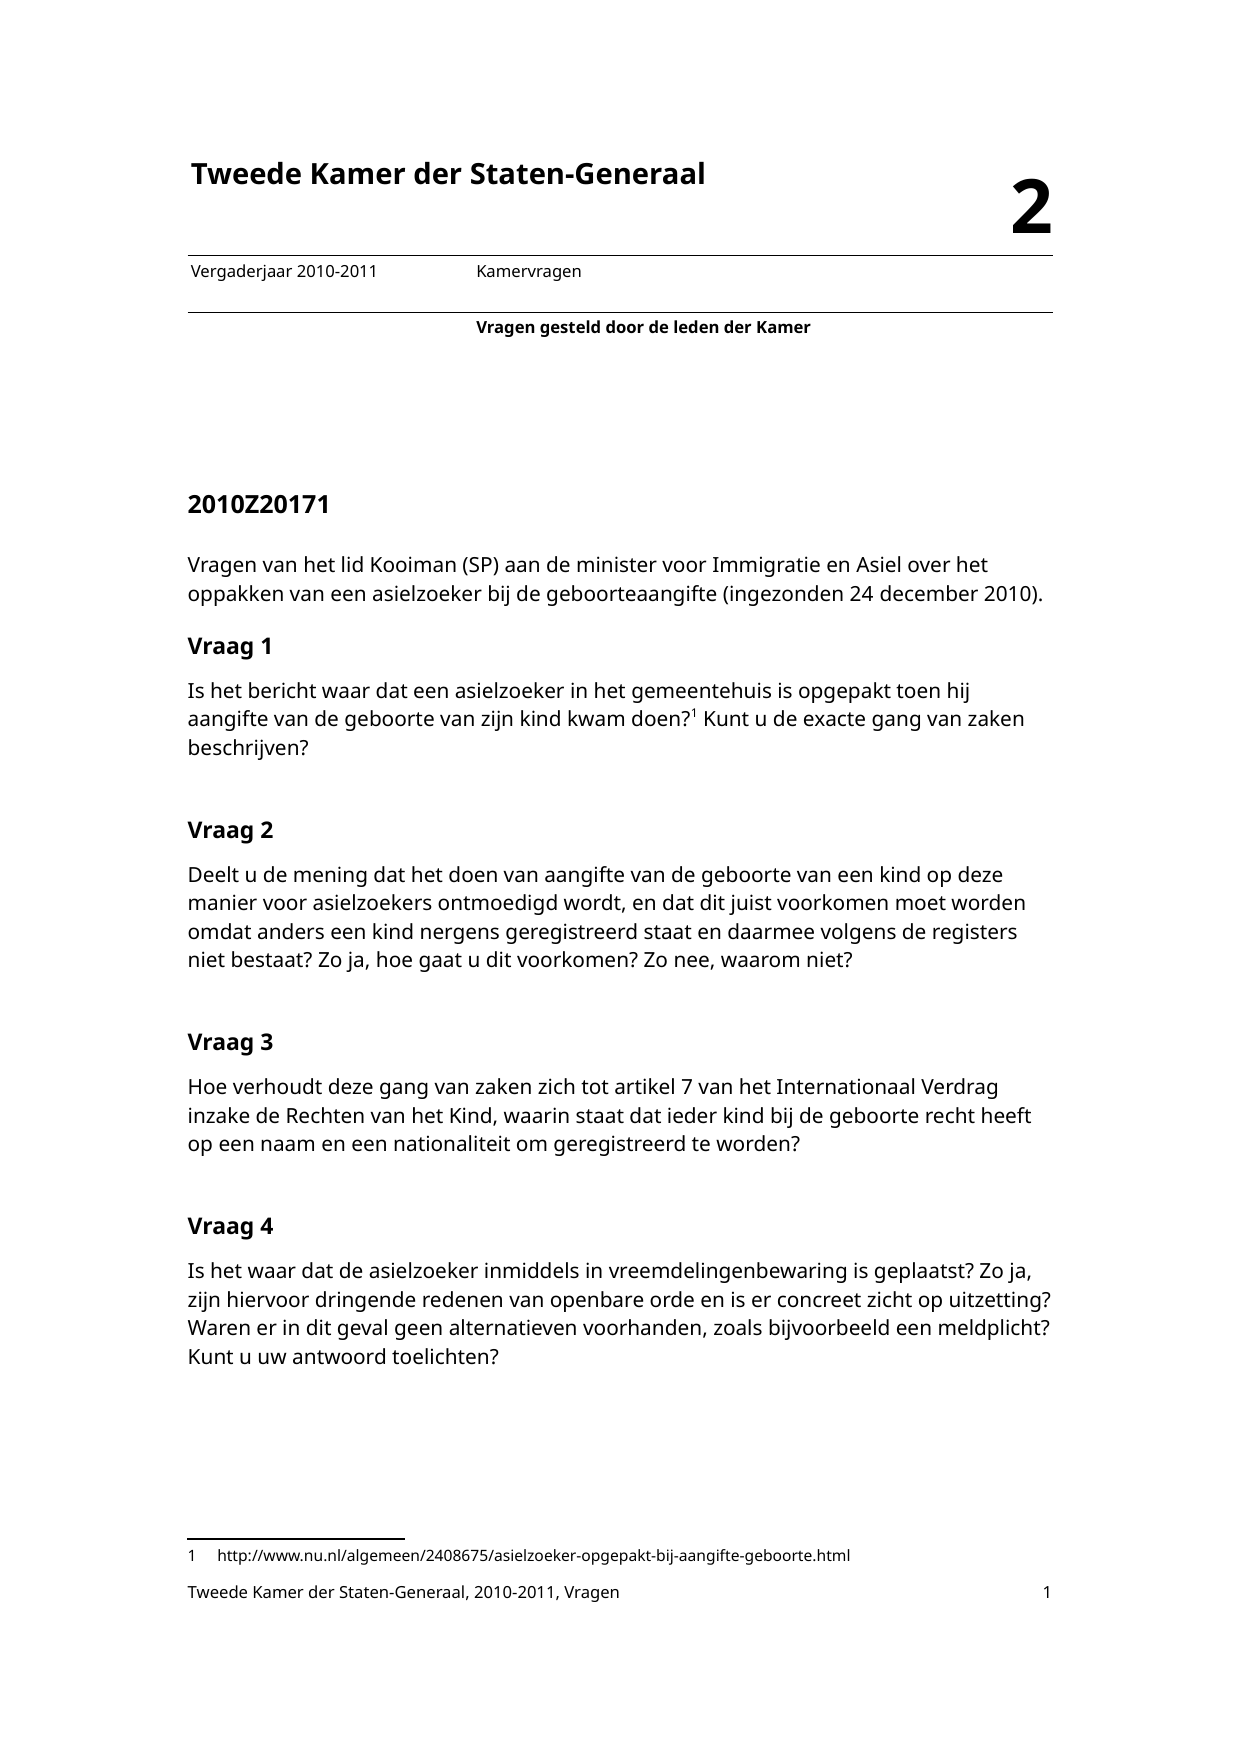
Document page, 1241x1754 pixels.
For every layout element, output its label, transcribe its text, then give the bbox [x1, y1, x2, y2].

subtitle Vraag 1 [187, 630, 1053, 661]
text Hoe verhoudt deze gang van zaken zich tot artikel 7 van het Internationaal Verdrag inzake de Rechten van het Kind, waarin staat dat ieder kind bij de geboorte recht heeft op een naam en een nationaliteit om geregistreerd te worden? [187, 1072, 1053, 1158]
table_cell [188, 313, 473, 339]
table_cell Vergaderjaar 2010-2011 [188, 256, 473, 312]
subtitle Vraag 2 [187, 814, 1053, 845]
text Deelt u de mening dat het doen van aangifte van de geboorte van een kind op deze manier voor asielzoekers ontmoedigd wordt, en dat dit juist voorkomen moet worden omdat anders een kind nergens geregistreerd staat en daarmee volgens de registers niet bestaat? Zo ja, hoe gaat u dit voorkomen? Zo nee, waarom niet? [187, 860, 1053, 974]
text http://www.nu.nl/algemeen/2408675/asielzoeker-opgepakt-bij-aangifte-geboorte.html [187, 1538, 1053, 1566]
table_cell Kamervragen [473, 256, 1053, 312]
text Is het bericht waar dat een asielzoeker in het gemeentehuis is opgepakt toen hij aangifte van de geboorte van zijn kind kwam doen? Kunt u de exacte gang van zaken beschrijven? [187, 676, 1053, 761]
table_header 2 [880, 150, 1053, 255]
subtitle Vraag 4 [187, 1210, 1053, 1242]
table_cell Vragen gesteld door de leden der Kamer [473, 313, 1053, 339]
text Vragen van het lid Kooiman (SP) aan de minister voor Immigratie en Asiel over het oppakken van een asielzoeker bij de geboorteaangifte (ingezonden 24 december 2010). [187, 550, 1053, 607]
table_header Tweede Kamer der Staten-Generaal [188, 150, 879, 255]
text Is het waar dat de asielzoeker inmiddels in vreemdelingenbewaring is geplaatst? Zo ja, zijn hiervoor dringende redenen van openbare orde en is er concreet zicht op uitzetting? Waren er in dit geval geen alternatieven voorhanden, zoals bijvoorbeeld een meldplicht? Kunt u uw antwoord toelichten? [187, 1257, 1053, 1370]
subtitle Vraag 3 [187, 1026, 1053, 1057]
text 2010Z20171 [187, 487, 1053, 521]
